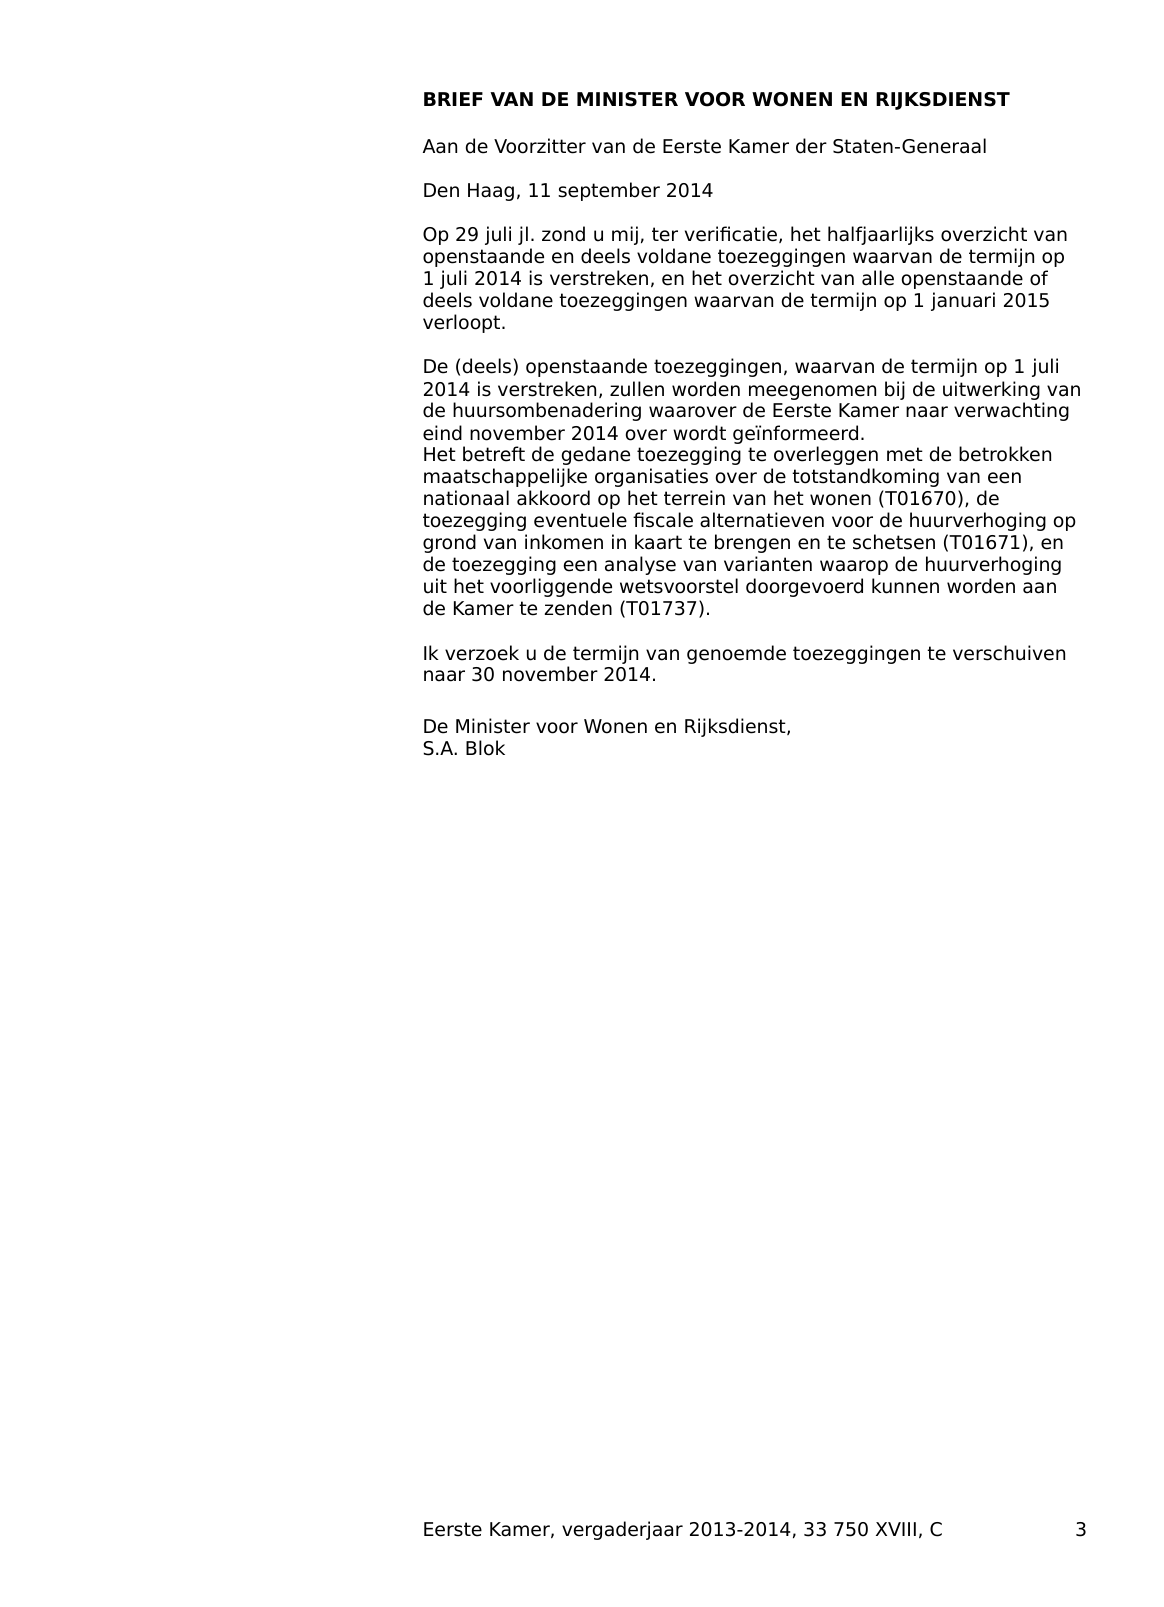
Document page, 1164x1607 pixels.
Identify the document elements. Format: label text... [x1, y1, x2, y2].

text De (deels) openstaande toezeggingen, waarvan de termijn op 1 juli 2014 is verstreken, zullen worden meegenomen bij de uitwerking van de huursombenadering waarover de Eerste Kamer naar verwachting eind november 2014 over wordt geïnformeerd. [422, 356, 1087, 444]
text Den Haag, 11 september 2014 [422, 180, 1087, 202]
text Ik verzoek u de termijn van genoemde toezeggingen te verschuiven naar 30 november 2014. [422, 642, 1087, 686]
subtitle BRIEF VAN DE MINISTER VOOR WONEN EN RIJKSDIENST [422, 89, 1087, 111]
text De Minister voor Wonen en Rijksdienst, S.A. Blok [422, 716, 1087, 760]
text Aan de Voorzitter van de Eerste Kamer der Staten-Generaal [422, 136, 1087, 158]
text Het betreft de gedane toezegging te overleggen met de betrokken maatschappelijke organisaties over de totstandkoming van een nationaal akkoord op het terrein van het wonen (T01670), de toezegging eventuele fiscale alternatieven voor de huurverhoging op grond van inkomen in kaart te brengen en te schetsen (T01671), en de toezegging een analyse van varianten waarop de huurverhoging uit het voorliggende wetsvoorstel doorgevoerd kunnen worden aan de Kamer te zenden (T01737). [422, 444, 1087, 620]
text Op 29 juli jl. zond u mij, ter verificatie, het halfjaarlijks overzicht van openstaande en deels voldane toezeggingen waarvan de termijn op 1 juli 2014 is verstreken, en het overzicht van alle openstaande of deels voldane toezeggingen waarvan de termijn op 1 januari 2015 verloopt. [422, 224, 1087, 334]
